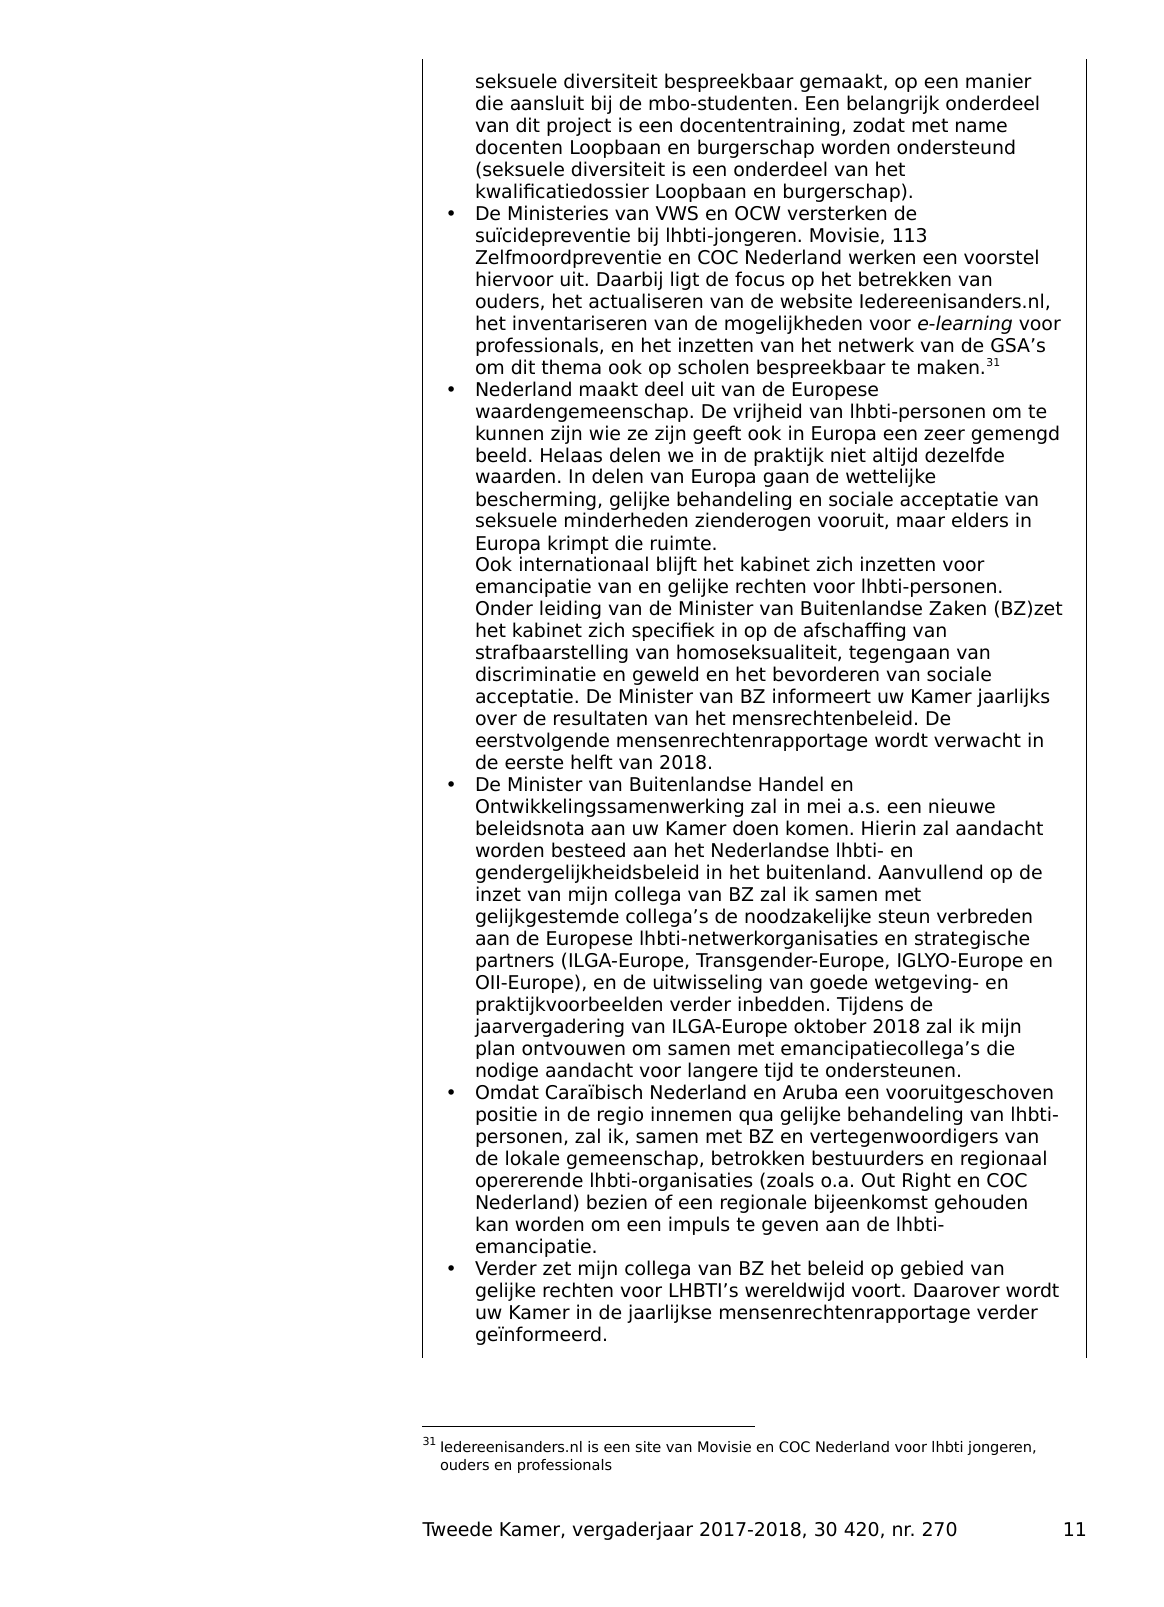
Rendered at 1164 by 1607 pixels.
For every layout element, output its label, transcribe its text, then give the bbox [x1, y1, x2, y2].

table_header seksuele diversiteit bespreekbaar gemaakt, op een manier die aansluit bij de mbo-studenten. Een belangrijk onderdeel van dit project is een docententraining, zodat met name docenten Loopbaan en burgerschap worden ondersteund (seksuele diversiteit is een onderdeel van het kwalificatiedossier Loopbaan en burgerschap). • De Ministeries van VWS en OCW versterken de suïcidepreventie bij lhbti-jongeren. Movisie, 113 Zelfmoordpreventie en COC Nederland werken een voorstel hiervoor uit. Daarbij ligt de focus op het betrekken van ouders, het actualiseren van de website Iedereenisanders.nl, het inventariseren van de mogelijkheden voor e-learning voor professionals, en het inzetten van het netwerk van de GSA’s om dit thema ook op scholen bespreekbaar te maken. • Nederland maakt deel uit van de Europese waardengemeenschap. De vrijheid van lhbti-personen om te kunnen zijn wie ze zijn geeft ook in Europa een zeer gemengd beeld. Helaas delen we in de praktijk niet altijd dezelfde waarden. In delen van Europa gaan de wettelijke bescherming, gelijke behandeling en sociale acceptatie van seksuele minderheden zienderogen vooruit, maar elders in Europa krimpt die ruimte. Ook internationaal blijft het kabinet zich inzetten voor emancipatie van en gelijke rechten voor lhbti-personen. Onder leiding van de Minister van Buitenlandse Zaken (BZ)zet het kabinet zich specifiek in op de afschaffing van strafbaarstelling van homoseksualiteit, tegengaan van discriminatie en geweld en het bevorderen van sociale acceptatie. De Minister van BZ informeert uw Kamer jaarlijks over de resultaten van het mensrechtenbeleid. De eerstvolgende mensenrechtenrapportage wordt verwacht in de eerste helft van 2018. • De Minister van Buitenlandse Handel en Ontwikkelingssamenwerking zal in mei a.s. een nieuwe beleidsnota aan uw Kamer doen komen. Hierin zal aandacht worden besteed aan het Nederlandse lhbti- en gendergelijkheidsbeleid in het buitenland. Aanvullend op de inzet van mijn collega van BZ zal ik samen met gelijkgestemde collega’s de noodzakelijke steun verbreden aan de Europese lhbti-netwerkorganisaties en strategische partners (ILGA-Europe, Transgender-Europe, IGLYO-Europe en OII-Europe), en de uitwisseling van goede wetgeving- en praktijkvoorbeelden verder inbedden. Tijdens de jaarvergadering van ILGA-Europe oktober 2018 zal ik mijn plan ontvouwen om samen met emancipatiecollega’s die nodige aandacht voor langere tijd te ondersteunen. • Omdat Caraïbisch Nederland en Aruba een vooruitgeschoven positie in de regio innemen qua gelijke behandeling van lhbti-personen, zal ik, samen met BZ en vertegenwoordigers van de lokale gemeenschap, betrokken bestuurders en regionaal opererende lhbti-organisaties (zoals o.a. Out Right en COC Nederland) bezien of een regionale bijeenkomst gehouden kan worden om een impuls te geven aan de lhbti-emancipatie. • Verder zet mijn collega van BZ het beleid op gebied van gelijke rechten voor LHBTI’s wereldwijd voort. Daarover wordt uw Kamer in de jaarlijkse mensenrechtenrapportage verder geïnformeerd. [423, 59, 1086, 1357]
